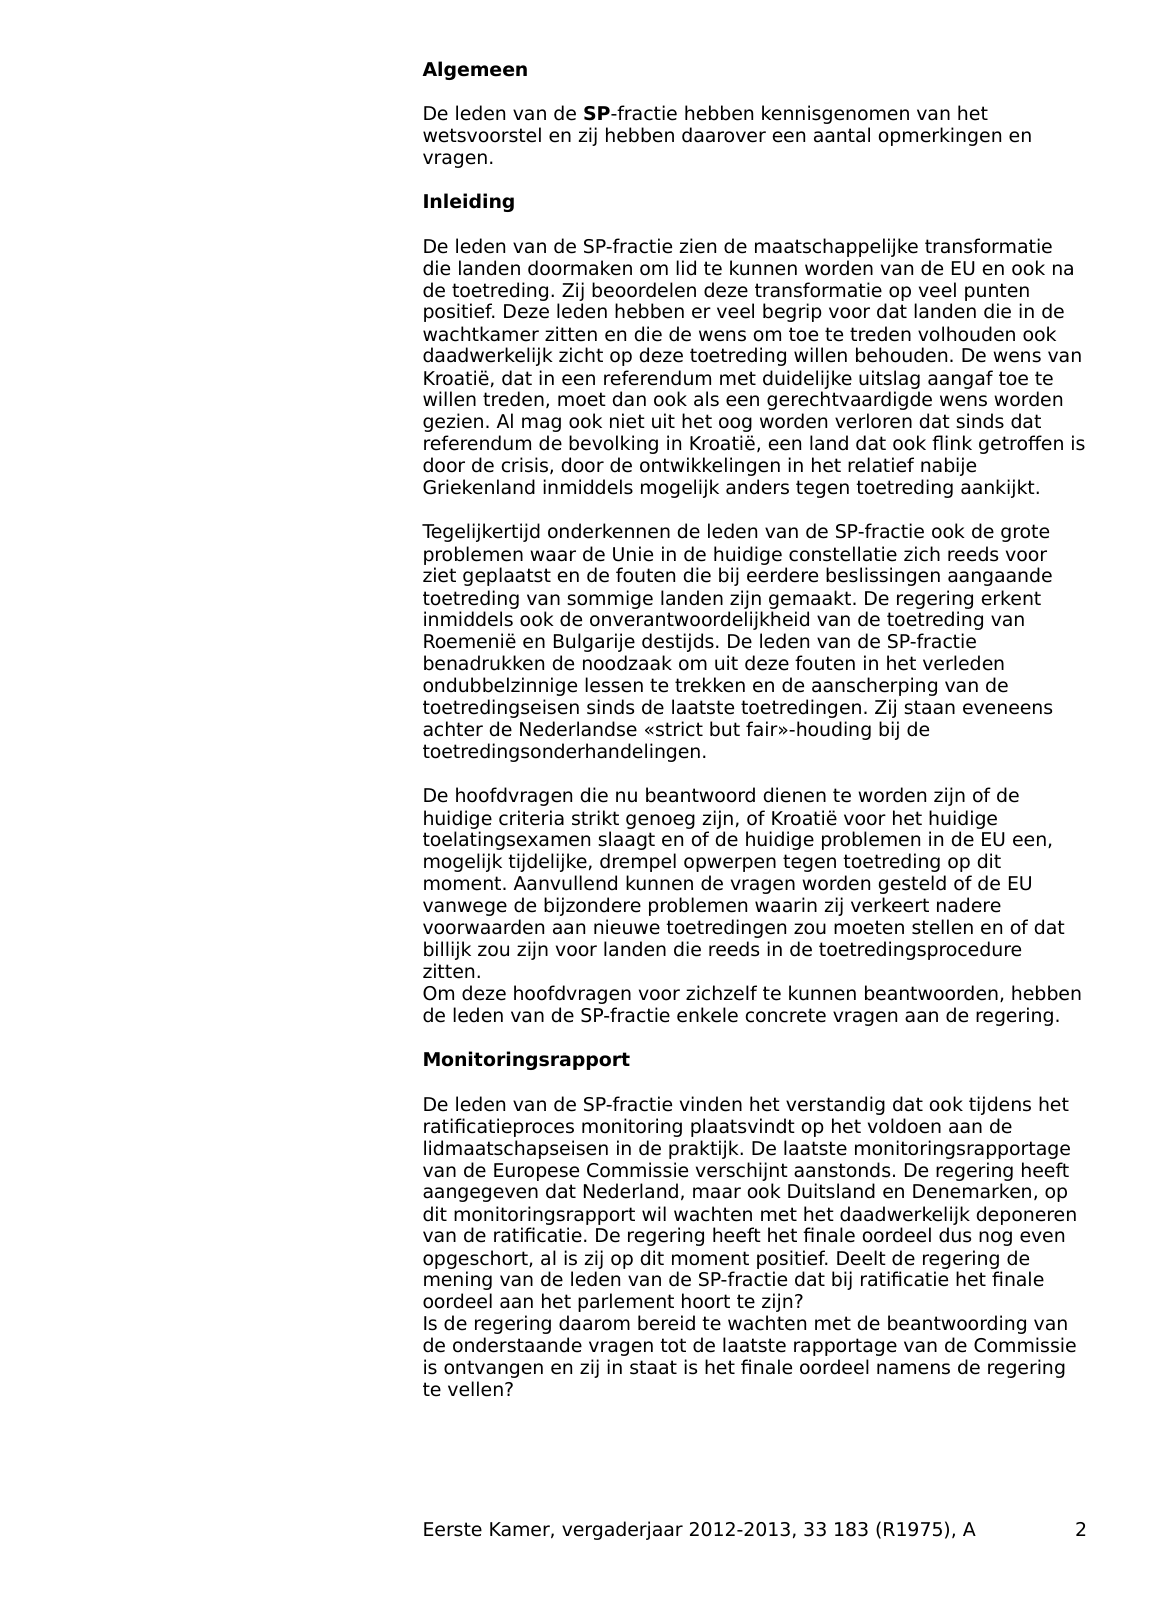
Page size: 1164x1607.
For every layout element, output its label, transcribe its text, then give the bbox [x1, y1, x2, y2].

text Tegelijkertijd onderkennen de leden van de SP-fractie ook de grote problemen waar de Unie in de huidige constellatie zich reeds voor ziet geplaatst en de fouten die bij eerdere beslissingen aangaande toetreding van sommige landen zijn gemaakt. De regering erkent inmiddels ook de onverantwoordelijkheid van de toetreding van Roemenië en Bulgarije destijds. De leden van de SP-fractie benadrukken de noodzaak om uit deze fouten in het verleden ondubbelzinnige lessen te trekken en de aanscherping van de toetredingseisen sinds de laatste toetredingen. Zij staan eveneens achter de Nederlandse «strict but fair»-houding bij de toetredingsonderhandelingen. [422, 521, 1087, 763]
subtitle Algemeen [422, 59, 1087, 81]
text De leden van de SP-fractie zien de maatschappelijke transformatie die landen doormaken om lid te kunnen worden van de EU en ook na de toetreding. Zij beoordelen deze transformatie op veel punten positief. Deze leden hebben er veel begrip voor dat landen die in de wachtkamer zitten en die de wens om toe te treden volhouden ook daadwerkelijk zicht op deze toetreding willen behouden. De wens van Kroatië, dat in een referendum met duidelijke uitslag aangaf toe te willen treden, moet dan ook als een gerechtvaardigde wens worden gezien. Al mag ook niet uit het oog worden verloren dat sinds dat referendum de bevolking in Kroatië, een land dat ook flink getroffen is door de crisis, door de ontwikkelingen in het relatief nabije Griekenland inmiddels mogelijk anders tegen toetreding aankijkt. [422, 236, 1087, 499]
text Om deze hoofdvragen voor zichzelf te kunnen beantwoorden, hebben de leden van de SP-fractie enkele concrete vragen aan de regering. [422, 983, 1087, 1027]
text Is de regering daarom bereid te wachten met de beantwoording van de onderstaande vragen tot de laatste rapportage van de Commissie is ontvangen en zij in staat is het finale oordeel namens de regering te vellen? [422, 1313, 1087, 1401]
text De leden van de SP-fractie hebben kennisgenomen van het wetsvoorstel en zij hebben daarover een aantal opmerkingen en vragen. [422, 103, 1087, 169]
subtitle Monitoringsrapport [422, 1049, 1087, 1071]
text De leden van de SP-fractie vinden het verstandig dat ook tijdens het ratificatieproces monitoring plaatsvindt op het voldoen aan de lidmaatschapseisen in de praktijk. De laatste monitoringsrapportage van de Europese Commissie verschijnt aanstonds. De regering heeft aangegeven dat Nederland, maar ook Duitsland en Denemarken, op dit monitoringsrapport wil wachten met het daadwerkelijk deponeren van de ratificatie. De regering heeft het finale oordeel dus nog even opgeschort, al is zij op dit moment positief. Deelt de regering de mening van de leden van de SP-fractie dat bij ratificatie het finale oordeel aan het parlement hoort te zijn? [422, 1093, 1087, 1313]
text De hoofdvragen die nu beantwoord dienen te worden zijn of de huidige criteria strikt genoeg zijn, of Kroatië voor het huidige toelatingsexamen slaagt en of de huidige problemen in de EU een, mogelijk tijdelijke, drempel opwerpen tegen toetreding op dit moment. Aanvullend kunnen de vragen worden gesteld of de EU vanwege de bijzondere problemen waarin zij verkeert nadere voorwaarden aan nieuwe toetredingen zou moeten stellen en of dat billijk zou zijn voor landen die reeds in de toetredingsprocedure zitten. [422, 785, 1087, 983]
subtitle Inleiding [422, 191, 1087, 213]
